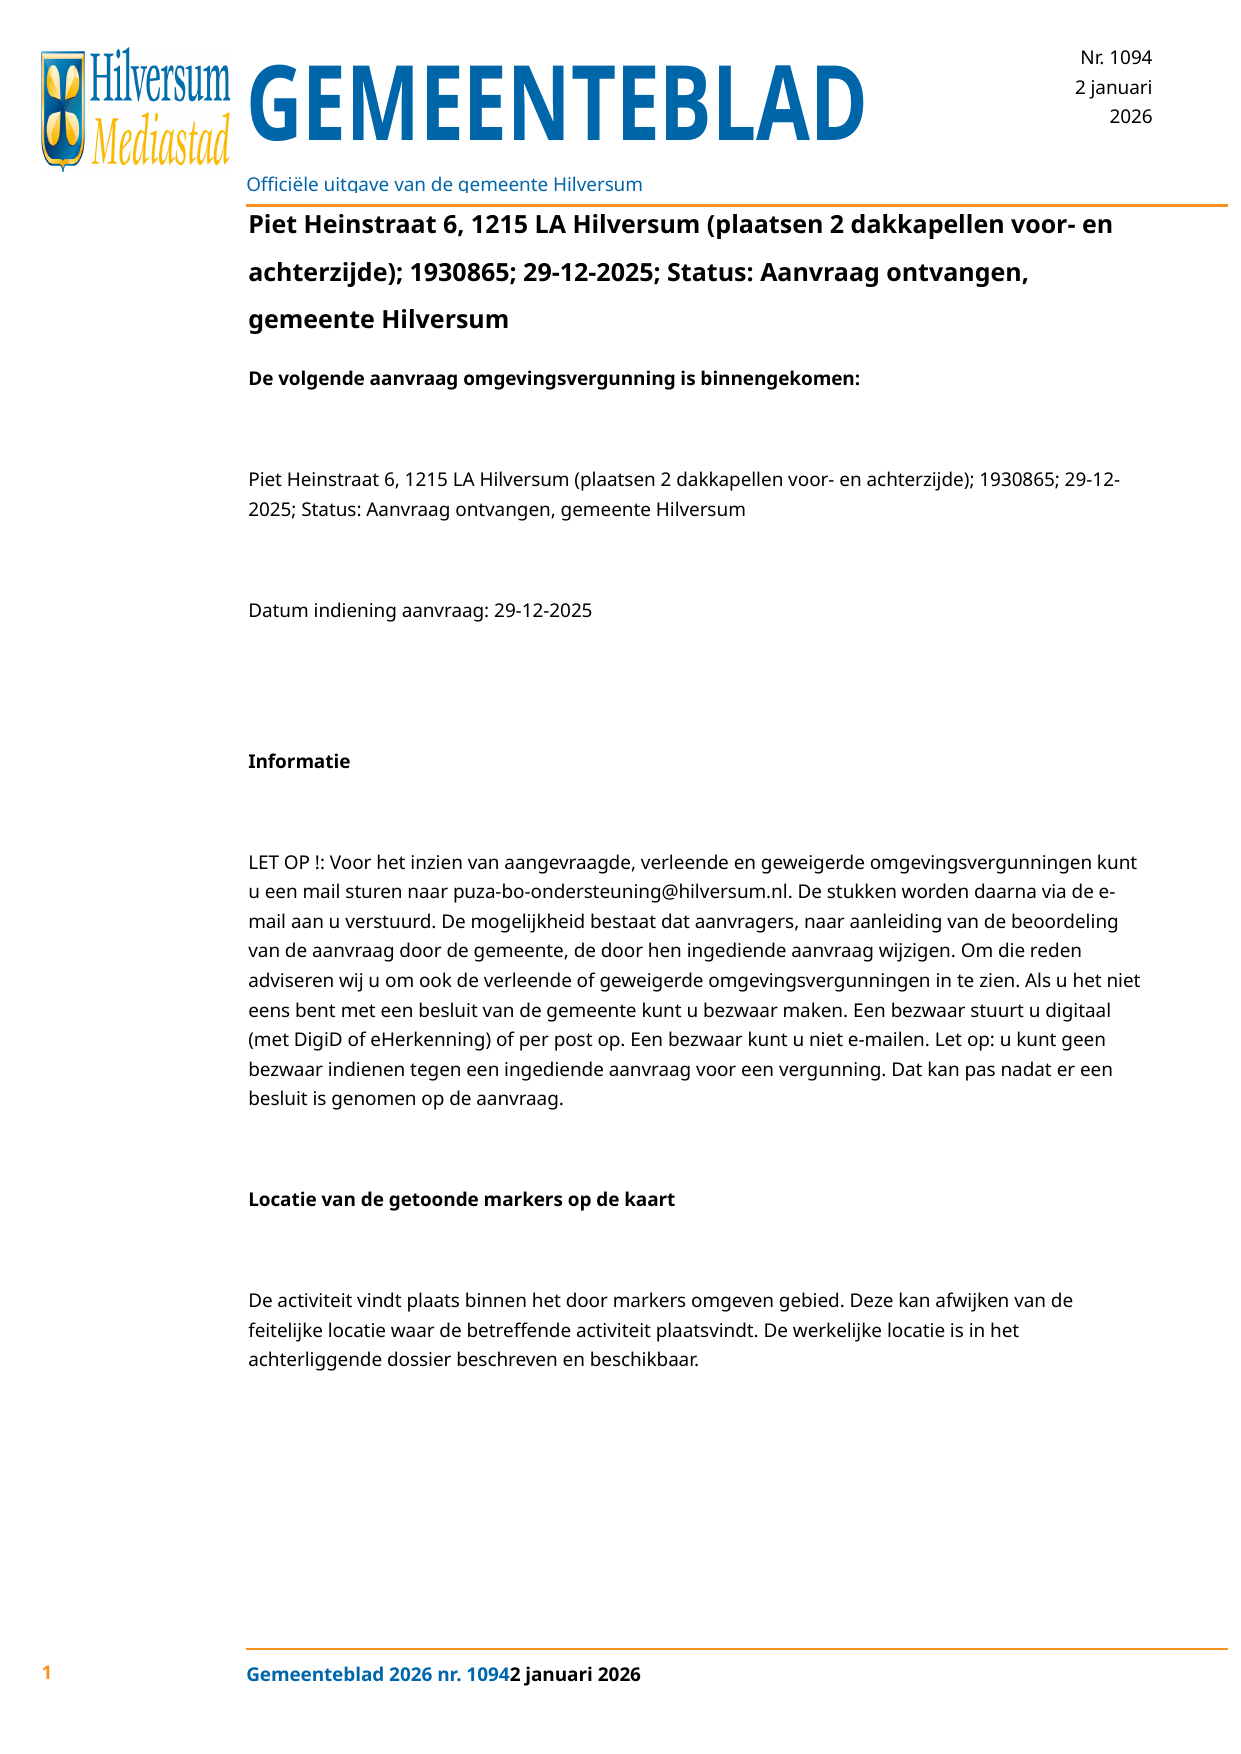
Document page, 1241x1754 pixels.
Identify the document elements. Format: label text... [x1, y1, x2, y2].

text Datum indiening aanvraag: 29-12-2025 [248, 597, 1152, 622]
text De volgende aanvraag omgevingsvergunning is binnengekomen: [248, 366, 1152, 391]
text Informatie [248, 748, 1152, 774]
text De activiteit vindt plaats binnen het door markers omgeven gebied. Deze kan afwijken van de feitelijke locatie waar de betreffende activiteit plaatsvindt. De werkelijke locatie is in het achterliggende dossier beschreven en beschikbaar. [248, 1287, 1152, 1372]
text Piet Heinstraat 6, 1215 LA Hilversum (plaatsen 2 dakkapellen voor- en achterzijde); 1930865; 29-12-2025; Status: Aanvraag ontvangen, gemeente Hilversum [248, 466, 1152, 522]
picture [41, 47, 231, 172]
text LET OP !: Voor het inzien van aangevraagde, verleende en geweigerde omgevingsvergunningen kunt u een mail sturen naar puza-bo-ondersteuning@hilversum.nl. De stukken worden daarna via de e-mail aan u verstuurd. De mogelijkheid bestaat dat aanvragers, naar aanleiding van de beoordeling van de aanvraag door de gemeente, de door hen ingediende aanvraag wijzigen. Om die reden adviseren wij u om ook de verleende of geweigerde omgevingsvergunningen in te zien. Als u het niet eens bent met een besluit van de gemeente kunt u bezwaar maken. Een bezwaar stuurt u digitaal (met DigiD of eHerkenning) of per post op. Een bezwaar kunt u niet e-mailen. Let op: u kunt geen bezwaar indienen tegen een ingediende aanvraag voor een vergunning. Dat kan pas nadat er een besluit is genomen op de aanvraag. [248, 849, 1152, 1111]
text Piet Heinstraat 6, 1215 LA Hilversum (plaatsen 2 dakkapellen voor- en achterzijde); 1930865; 29-12-2025; Status: Aanvraag ontvangen, gemeente Hilversum [248, 207, 1152, 336]
text Locatie van de getoonde markers op de kaart [248, 1186, 1152, 1212]
